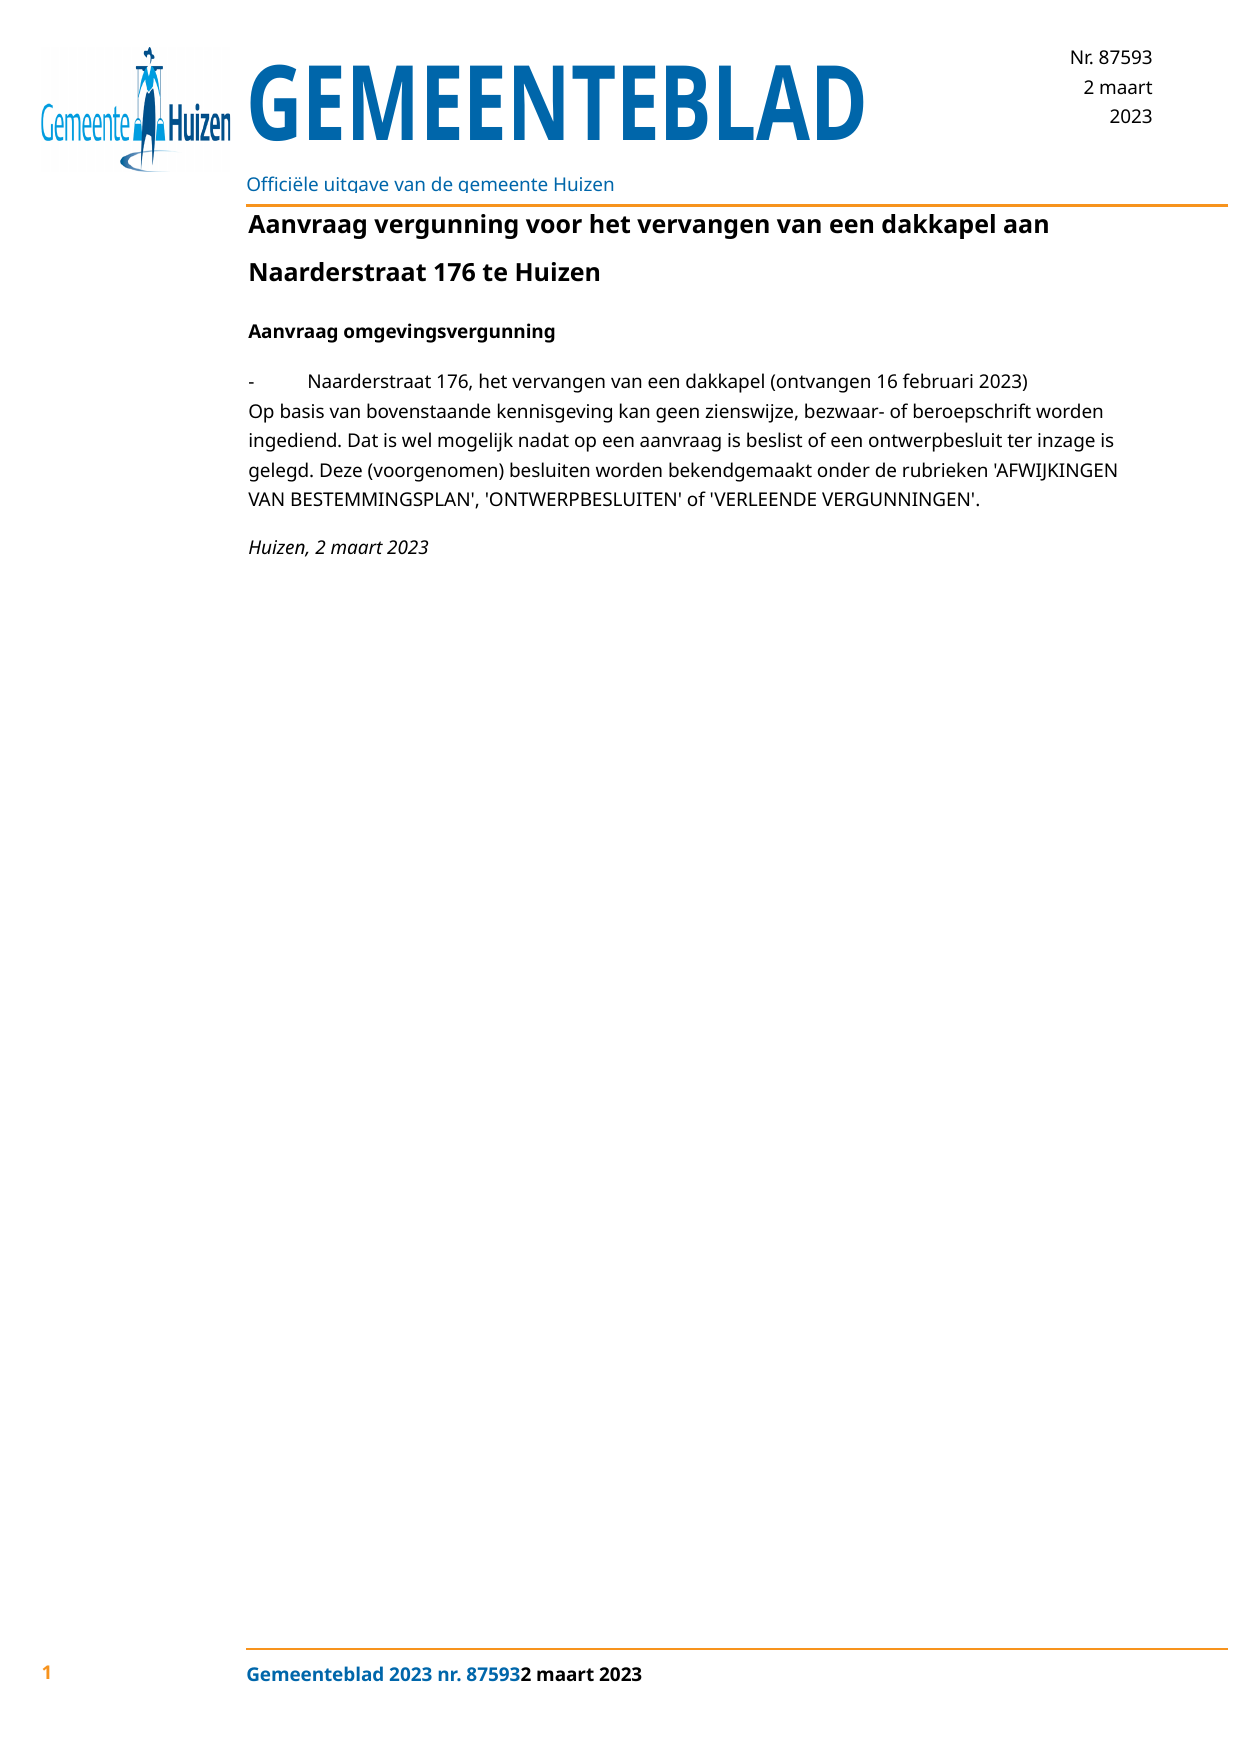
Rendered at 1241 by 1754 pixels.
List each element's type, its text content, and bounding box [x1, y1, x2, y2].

text Aanvraag omgevingsvergunning [248, 318, 1152, 344]
list Naarderstraat 176, het vervangen van een dakkapel (ontvangen 16 februari 2023) [248, 368, 1152, 394]
text Aanvraag vergunning voor het vervangen van een dakkapel aan Naarderstraat 176 te Huizen [248, 207, 1152, 288]
text Op basis van bovenstaande kennisgeving kan geen zienswijze, bezwaar- of beroepschrift worden ingediend. Dat is wel mogelijk nadat op een aanvraag is beslist of een ontwerpbesluit ter inzage is gelegd. Deze (voorgenomen) besluiten worden bekendgemaakt onder de rubrieken 'AFWIJKINGEN VAN BESTEMMINGSPLAN', 'ONTWERPBESLUITEN' of 'VERLEENDE VERGUNNINGEN'. [248, 398, 1152, 512]
text Huizen, 2 maart 2023 [248, 534, 1152, 560]
picture [41, 47, 231, 172]
